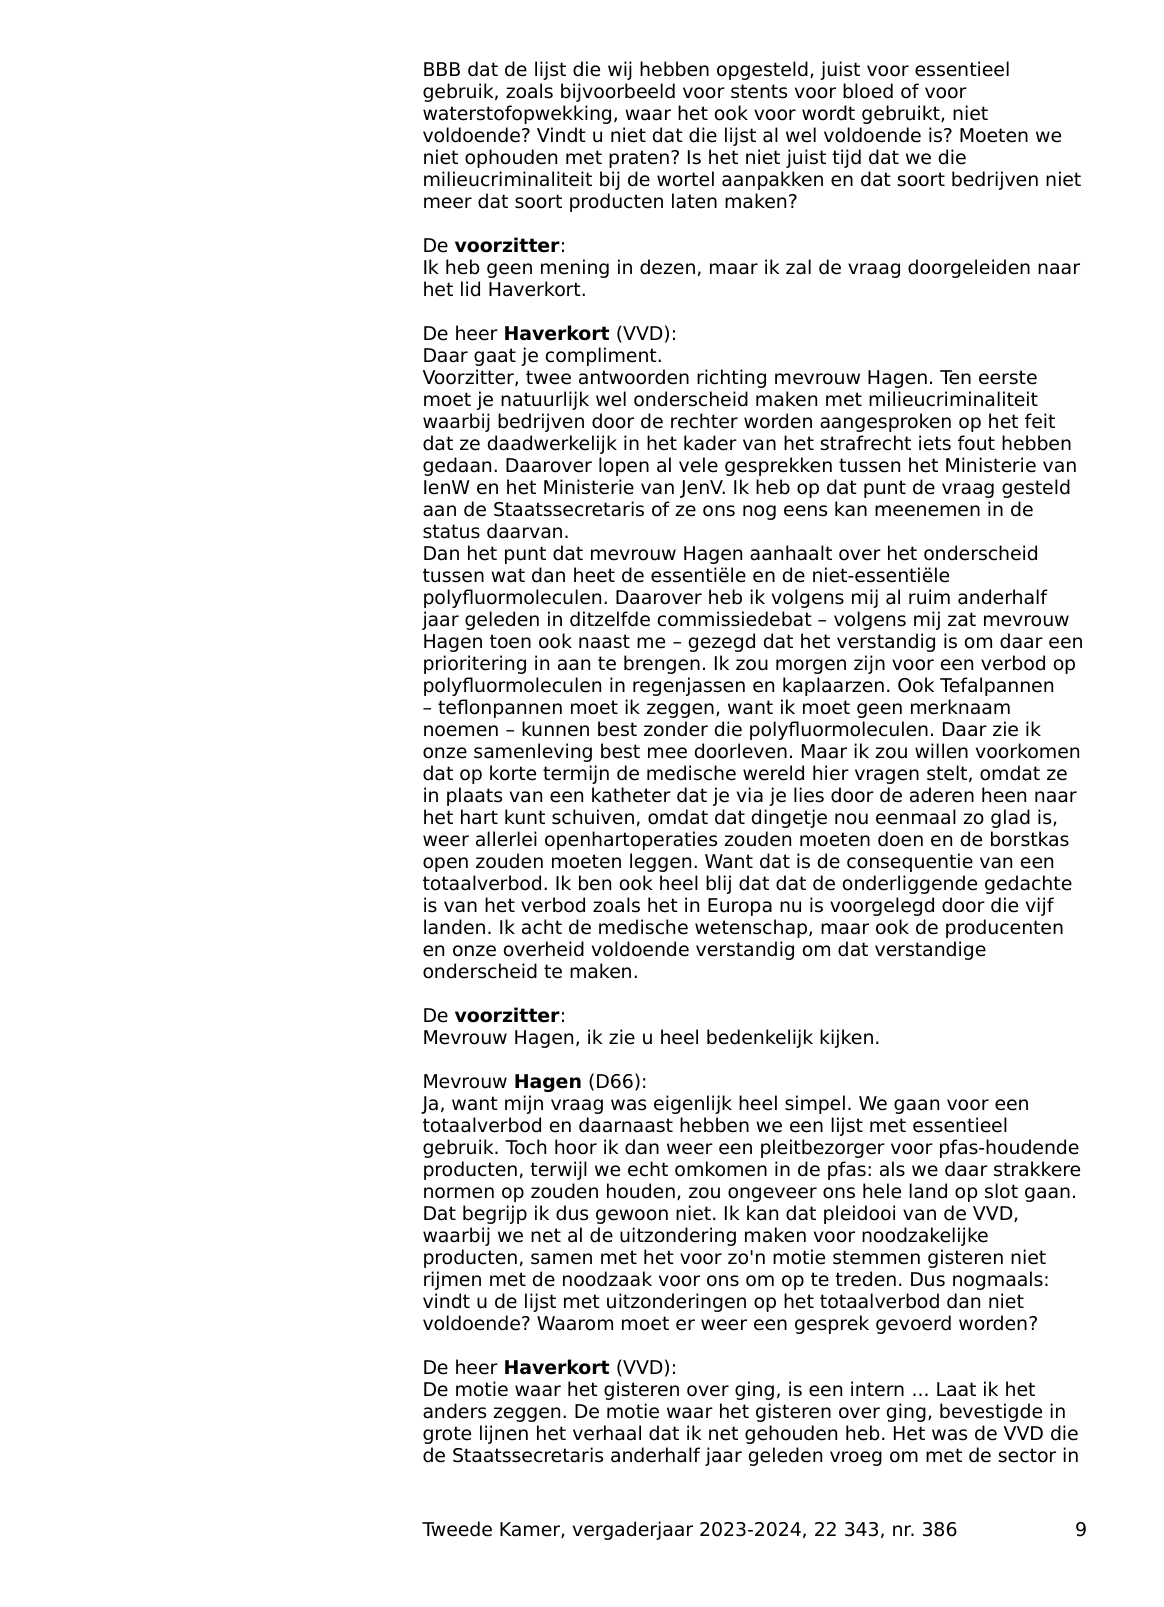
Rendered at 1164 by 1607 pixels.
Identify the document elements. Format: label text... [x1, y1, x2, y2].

text Dan het punt dat mevrouw Hagen aanhaalt over het onderscheid tussen wat dan heet de essentiële en de niet-essentiële polyfluormoleculen. Daarover heb ik volgens mij al ruim anderhalf jaar geleden in ditzelfde commissiedebat – volgens mij zat mevrouw Hagen toen ook naast me – gezegd dat het verstandig is om daar een prioritering in aan te brengen. Ik zou morgen zijn voor een verbod op polyfluormoleculen in regenjassen en kaplaarzen. Ook Tefalpannen – teflonpannen moet ik zeggen, want ik moet geen merknaam noemen – kunnen best zonder die polyfluormoleculen. Daar zie ik onze samenleving best mee doorleven. Maar ik zou willen voorkomen dat op korte termijn de medische wereld hier vragen stelt, omdat ze in plaats van een katheter dat je via je lies door de aderen heen naar het hart kunt schuiven, omdat dat dingetje nou eenmaal zo glad is, weer allerlei openhartoperaties zouden moeten doen en de borstkas open zouden moeten leggen. Want dat is de consequentie van een totaalverbod. Ik ben ook heel blij dat dat de onderliggende gedachte is van het verbod zoals het in Europa nu is voorgelegd door die vijf landen. Ik acht de medische wetenschap, maar ook de producenten en onze overheid voldoende verstandig om dat verstandige onderscheid te maken. [422, 543, 1087, 983]
text Ik heb geen mening in dezen, maar ik zal de vraag doorgeleiden naar het lid Haverkort. [422, 257, 1087, 301]
text Voorzitter, twee antwoorden richting mevrouw Hagen. Ten eerste moet je natuurlijk wel onderscheid maken met milieucriminaliteit waarbij bedrijven door de rechter worden aangesproken op het feit dat ze daadwerkelijk in het kader van het strafrecht iets fout hebben gedaan. Daarover lopen al vele gesprekken tussen het Ministerie van IenW en het Ministerie van JenV. Ik heb op dat punt de vraag gesteld aan de Staatssecretaris of ze ons nog eens kan meenemen in de status daarvan. [422, 367, 1087, 543]
text Daar gaat je compliment. [422, 345, 1087, 367]
text BBB dat de lijst die wij hebben opgesteld, juist voor essentieel gebruik, zoals bijvoorbeeld voor stents voor bloed of voor waterstofopwekking, waar het ook voor wordt gebruikt, niet voldoende? Vindt u niet dat die lijst al wel voldoende is? Moeten we niet ophouden met praten? Is het niet juist tijd dat we die milieucriminaliteit bij de wortel aanpakken en dat soort bedrijven niet meer dat soort producten laten maken? [422, 59, 1087, 213]
text Mevrouw Hagen, ik zie u heel bedenkelijk kijken. [422, 1027, 1087, 1049]
text Ja, want mijn vraag was eigenlijk heel simpel. We gaan voor een totaalverbod en daarnaast hebben we een lijst met essentieel gebruik. Toch hoor ik dan weer een pleitbezorger voor pfas-houdende producten, terwijl we echt omkomen in de pfas: als we daar strakkere normen op zouden houden, zou ongeveer ons hele land op slot gaan. Dat begrijp ik dus gewoon niet. Ik kan dat pleidooi van de VVD, waarbij we net al de uitzondering maken voor noodzakelijke producten, samen met het voor zo'n motie stemmen gisteren niet rijmen met de noodzaak voor ons om op te treden. Dus nogmaals: vindt u de lijst met uitzonderingen op het totaalverbod dan niet voldoende? Waarom moet er weer een gesprek gevoerd worden? [422, 1093, 1087, 1335]
text De voorzitter: [422, 235, 1087, 257]
text De heer Haverkort (VVD): [422, 1357, 1087, 1379]
text De motie waar het gisteren over ging, is een intern ... Laat ik het anders zeggen. De motie waar het gisteren over ging, bevestigde in grote lijnen het verhaal dat ik net gehouden heb. Het was de VVD die de Staatssecretaris anderhalf jaar geleden vroeg om met de sector in [422, 1379, 1087, 1467]
text De voorzitter: [422, 1005, 1087, 1027]
text De heer Haverkort (VVD): [422, 323, 1087, 345]
text Mevrouw Hagen (D66): [422, 1071, 1087, 1093]
